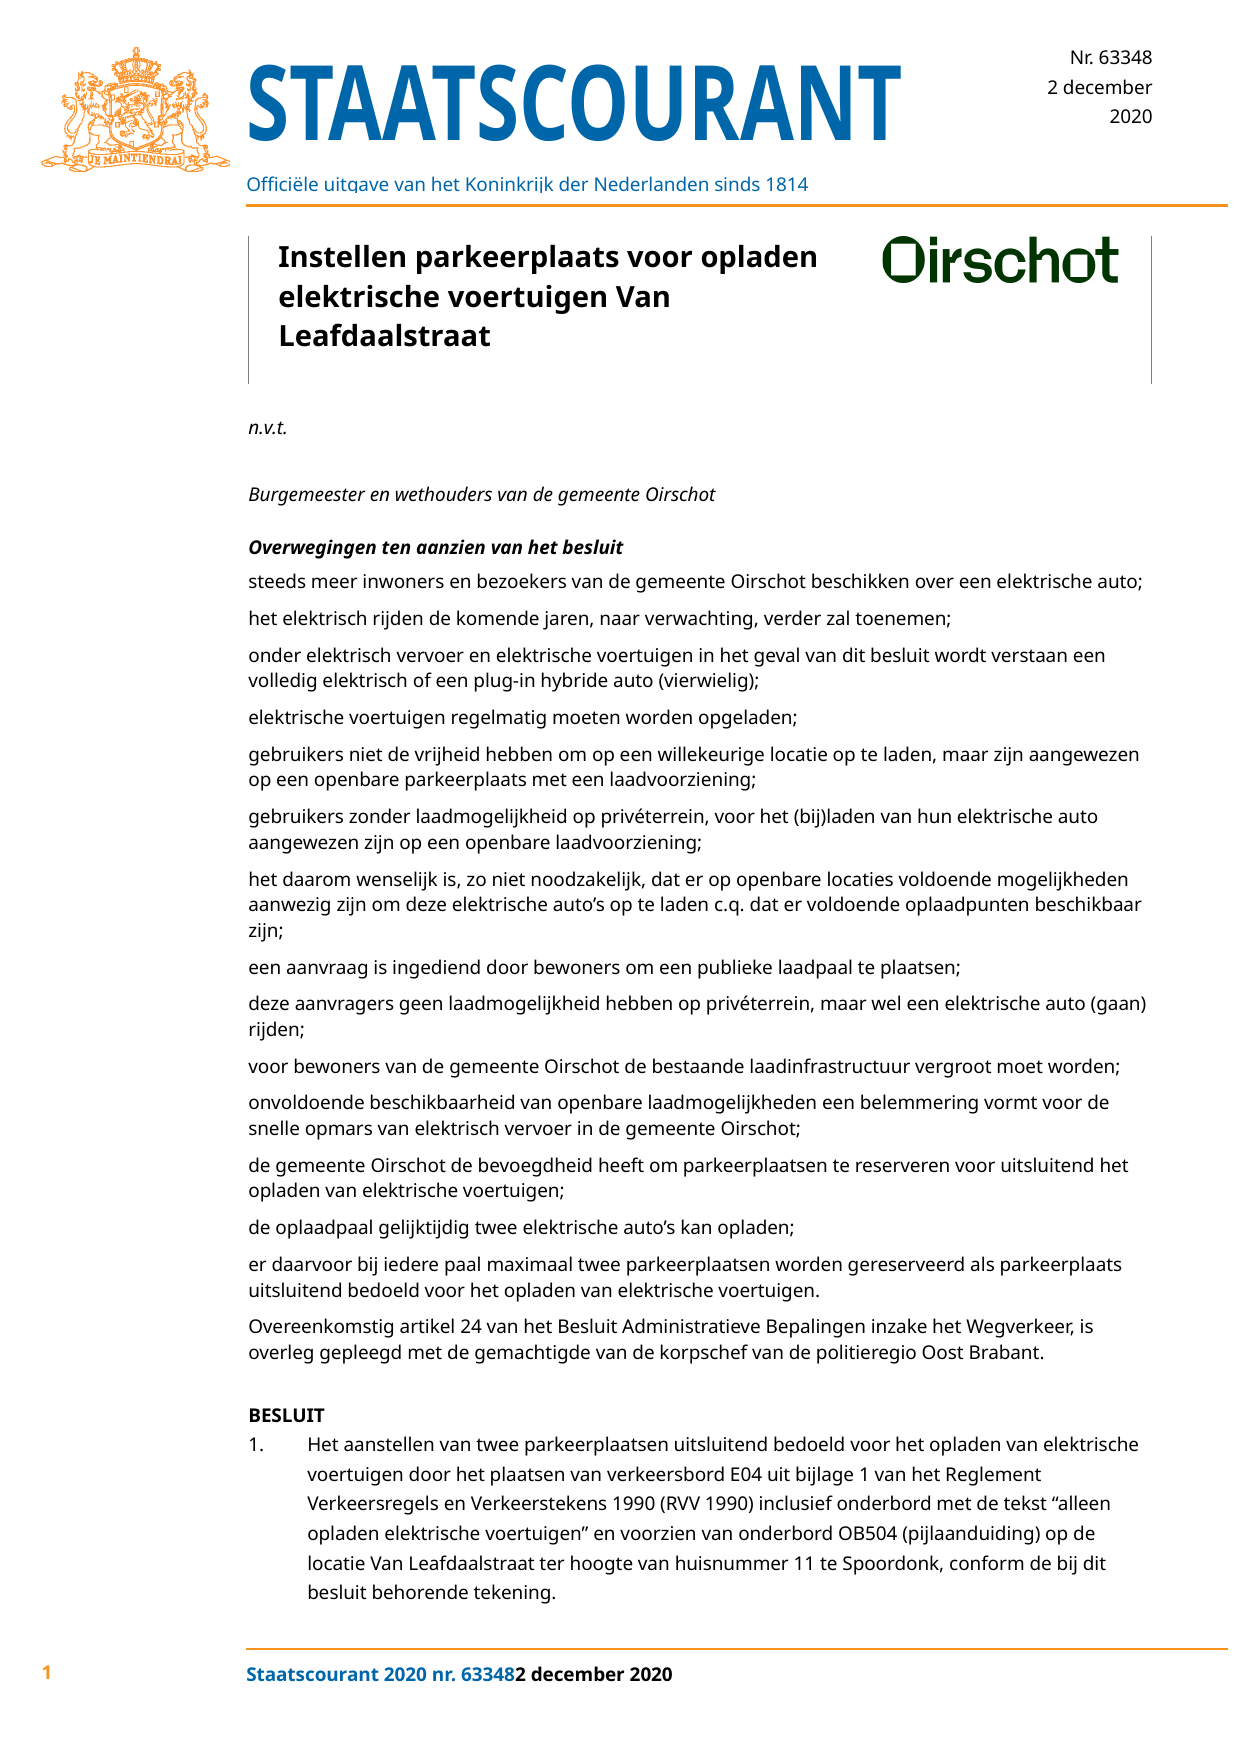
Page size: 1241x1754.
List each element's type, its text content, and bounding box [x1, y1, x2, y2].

text Overwegingen ten aanzien van het besluit [248, 534, 1152, 560]
text gebruikers niet de vrijheid hebben om op een willekeurige locatie op te laden, maar zijn aangewezen op een openbare parkeerplaats met een laadvoorziening; [248, 741, 1152, 792]
text het daarom wenselijk is, zo niet noodzakelijk, dat er op openbare locaties voldoende mogelijkheden aanwezig zijn om deze elektrische auto’s op te laden c.q. dat er voldoende oplaadpunten beschikbaar zijn; [248, 866, 1152, 943]
text BESLUIT [248, 1402, 1152, 1428]
list Het aanstellen van twee parkeerplaatsen uitsluitend bedoeld voor het opladen van elektrische voertuigen door het plaatsen van verkeersbord E04 uit bijlage 1 van het Reglement Verkeersregels en Verkeerstekens 1990 (RVV 1990) inclusief onderbord met de tekst “alleen opladen elektrische voertuigen” en voorzien van onderbord OB504 (pijlaanduiding) op de locatie Van Leafdaalstraat ter hoogte van huisnummer 11 te Spoordonk, conform de bij dit besluit behorende tekening. [248, 1431, 1152, 1605]
text Burgemeester en wethouders van de gemeente Oirschot [248, 482, 1152, 507]
text elektrische voertuigen regelmatig moeten worden opgeladen; [248, 704, 1152, 730]
text gebruikers zonder laadmogelijkheid op privéterrein, voor het (bij)laden van hun elektrische auto aangewezen zijn op een openbare laadvoorziening; [248, 803, 1152, 855]
text onvoldoende beschikbaarheid van openbare laadmogelijkheden een belemmering vormt voor de snelle opmars van elektrisch vervoer in de gemeente Oirschot; [248, 1089, 1152, 1141]
text een aanvraag is ingediend door bewoners om een publieke laadpaal te plaatsen; [248, 954, 1152, 979]
picture [41, 47, 231, 172]
text deze aanvragers geen laadmogelijkheid hebben op privéterrein, maar wel een elektrische auto (gaan) rijden; [248, 991, 1152, 1042]
text steeds meer inwoners en bezoekers van de gemeente Oirschot beschikken over een elektrische auto; [248, 568, 1152, 594]
text de gemeente Oirschot de bevoegdheid heeft om parkeerplaatsen te reserveren voor uitsluitend het opladen van elektrische voertuigen; [248, 1152, 1152, 1203]
text het elektrisch rijden de komende jaren, naar verwachting, verder zal toenemen; [248, 605, 1152, 631]
text voor bewoners van de gemeente Oirschot de bestaande laadinfrastructuur vergroot moet worden; [248, 1053, 1152, 1079]
table_header Instellen parkeerplaats voor opladen elektrische voertuigen Van Leafdaalstraat [249, 236, 850, 384]
table_header [850, 236, 1151, 384]
text n.v.t. [248, 414, 1152, 440]
picture [882, 236, 1119, 283]
text Overeenkomstig artikel 24 van het Besluit Administratieve Bepalingen inzake het Wegverkeer, is overleg gepleegd met de gemachtigde van de korpschef van de politieregio Oost Brabant. [248, 1313, 1152, 1365]
text de oplaadpaal gelijktijdig twee elektrische auto’s kan opladen; [248, 1214, 1152, 1240]
text er daarvoor bij iedere paal maximaal twee parkeerplaatsen worden gereserveerd als parkeerplaats uitsluitend bedoeld voor het opladen van elektrische voertuigen. [248, 1251, 1152, 1302]
text onder elektrisch vervoer en elektrische voertuigen in het geval van dit besluit wordt verstaan een volledig elektrisch of een plug-in hybride auto (vierwielig); [248, 642, 1152, 693]
